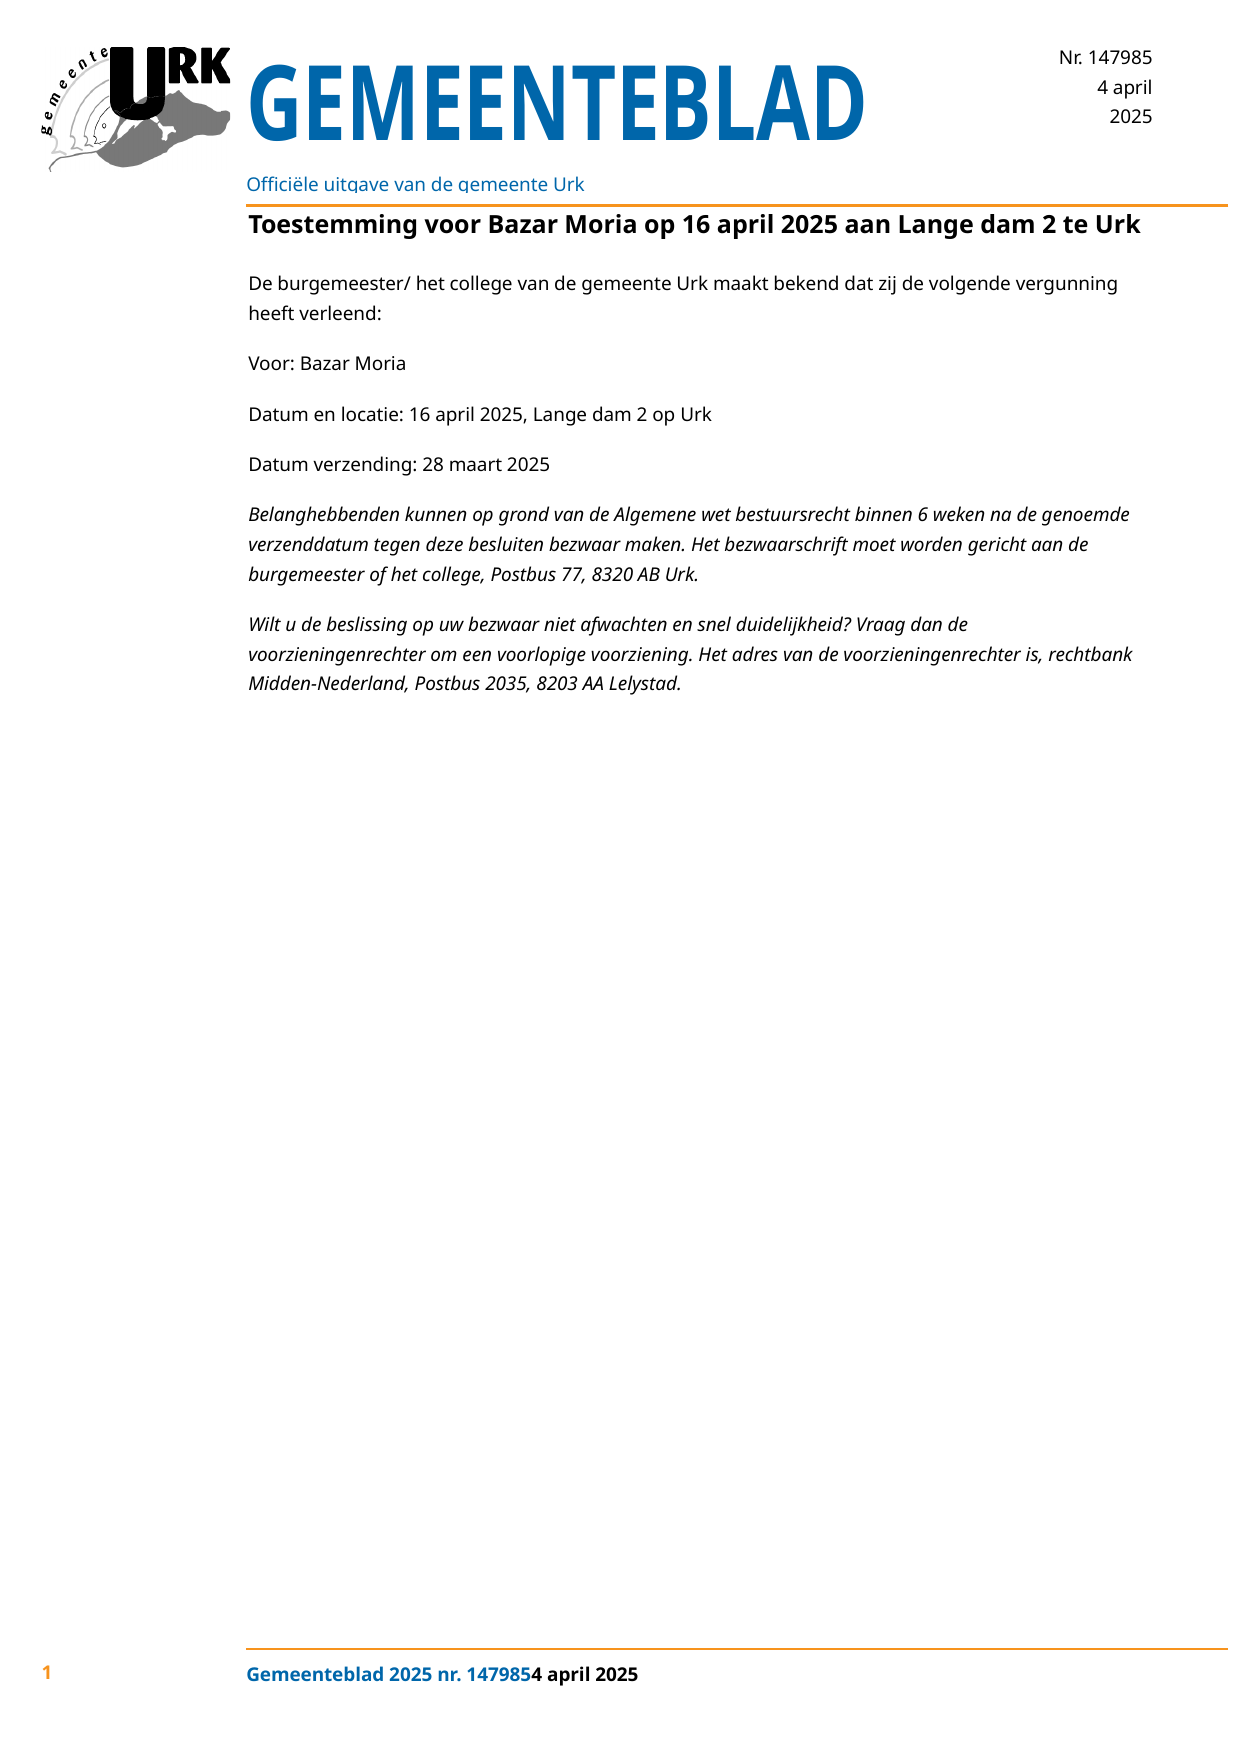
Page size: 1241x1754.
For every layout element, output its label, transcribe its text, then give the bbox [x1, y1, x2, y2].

picture [41, 47, 231, 172]
text Belanghebbenden kunnen op grond van de Algemene wet bestuursrecht binnen 6 weken na de genoemde verzenddatum tegen deze besluiten bezwaar maken. Het bezwaarschrift moet worden gericht aan de burgemeester of het college, Postbus 77, 8320 AB Urk. [248, 502, 1152, 586]
text Datum en locatie: 16 april 2025, Lange dam 2 op Urk [248, 401, 1152, 426]
text Toestemming voor Bazar Moria op 16 april 2025 aan Lange dam 2 te Urk [248, 207, 1152, 241]
text Wilt u de beslissing op uw bezwaar niet afwachten en snel duidelijkheid? Vraag dan de voorzieningenrechter om een voorlopige voorziening. Het adres van de voorzieningenrechter is, rechtbank Midden-Nederland, Postbus 2035, 8203 AA Lelystad. [248, 611, 1152, 696]
text Datum verzending: 28 maart 2025 [248, 451, 1152, 477]
text De burgemeester/ het college van de gemeente Urk maakt bekend dat zij de volgende vergunning heeft verleend: [248, 270, 1152, 326]
text Voor: Bazar Moria [248, 350, 1152, 376]
